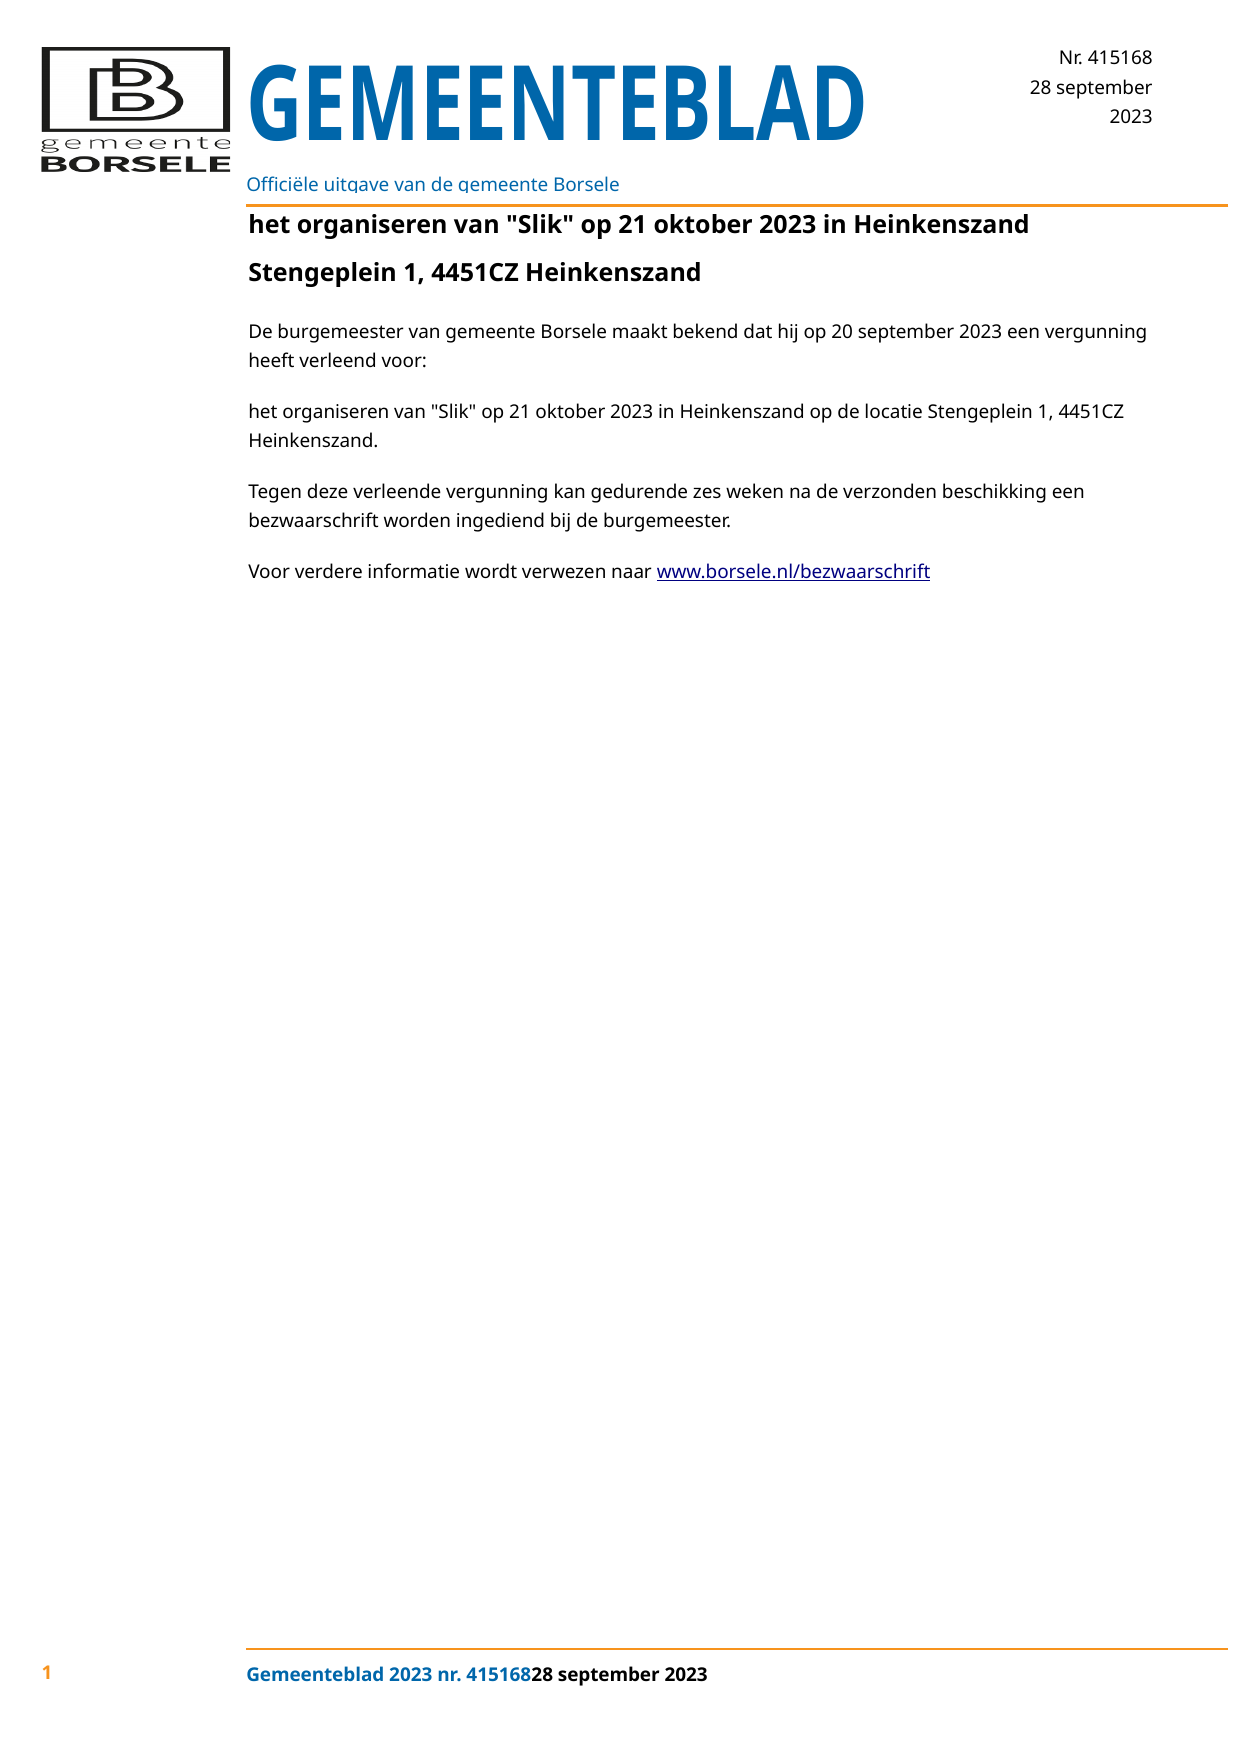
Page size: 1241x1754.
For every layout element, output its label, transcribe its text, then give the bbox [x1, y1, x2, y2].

picture [41, 47, 231, 172]
text De burgemeester van gemeente Borsele maakt bekend dat hij op 20 september 2023 een vergunning heeft verleend voor: [248, 318, 1152, 373]
text het organiseren van "Slik" op 21 oktober 2023 in Heinkenszand op de locatie Stengeplein 1, 4451CZ Heinkenszand. [248, 398, 1152, 453]
text Voor verdere informatie wordt verwezen naar www.borsele.nl/bezwaarschrift [248, 558, 1152, 584]
text Tegen deze verleende vergunning kan gedurende zes weken na de verzonden beschikking een bezwaarschrift worden ingediend bij de burgemeester. [248, 478, 1152, 533]
text het organiseren van "Slik" op 21 oktober 2023 in Heinkenszand Stengeplein 1, 4451CZ Heinkenszand [248, 207, 1152, 288]
